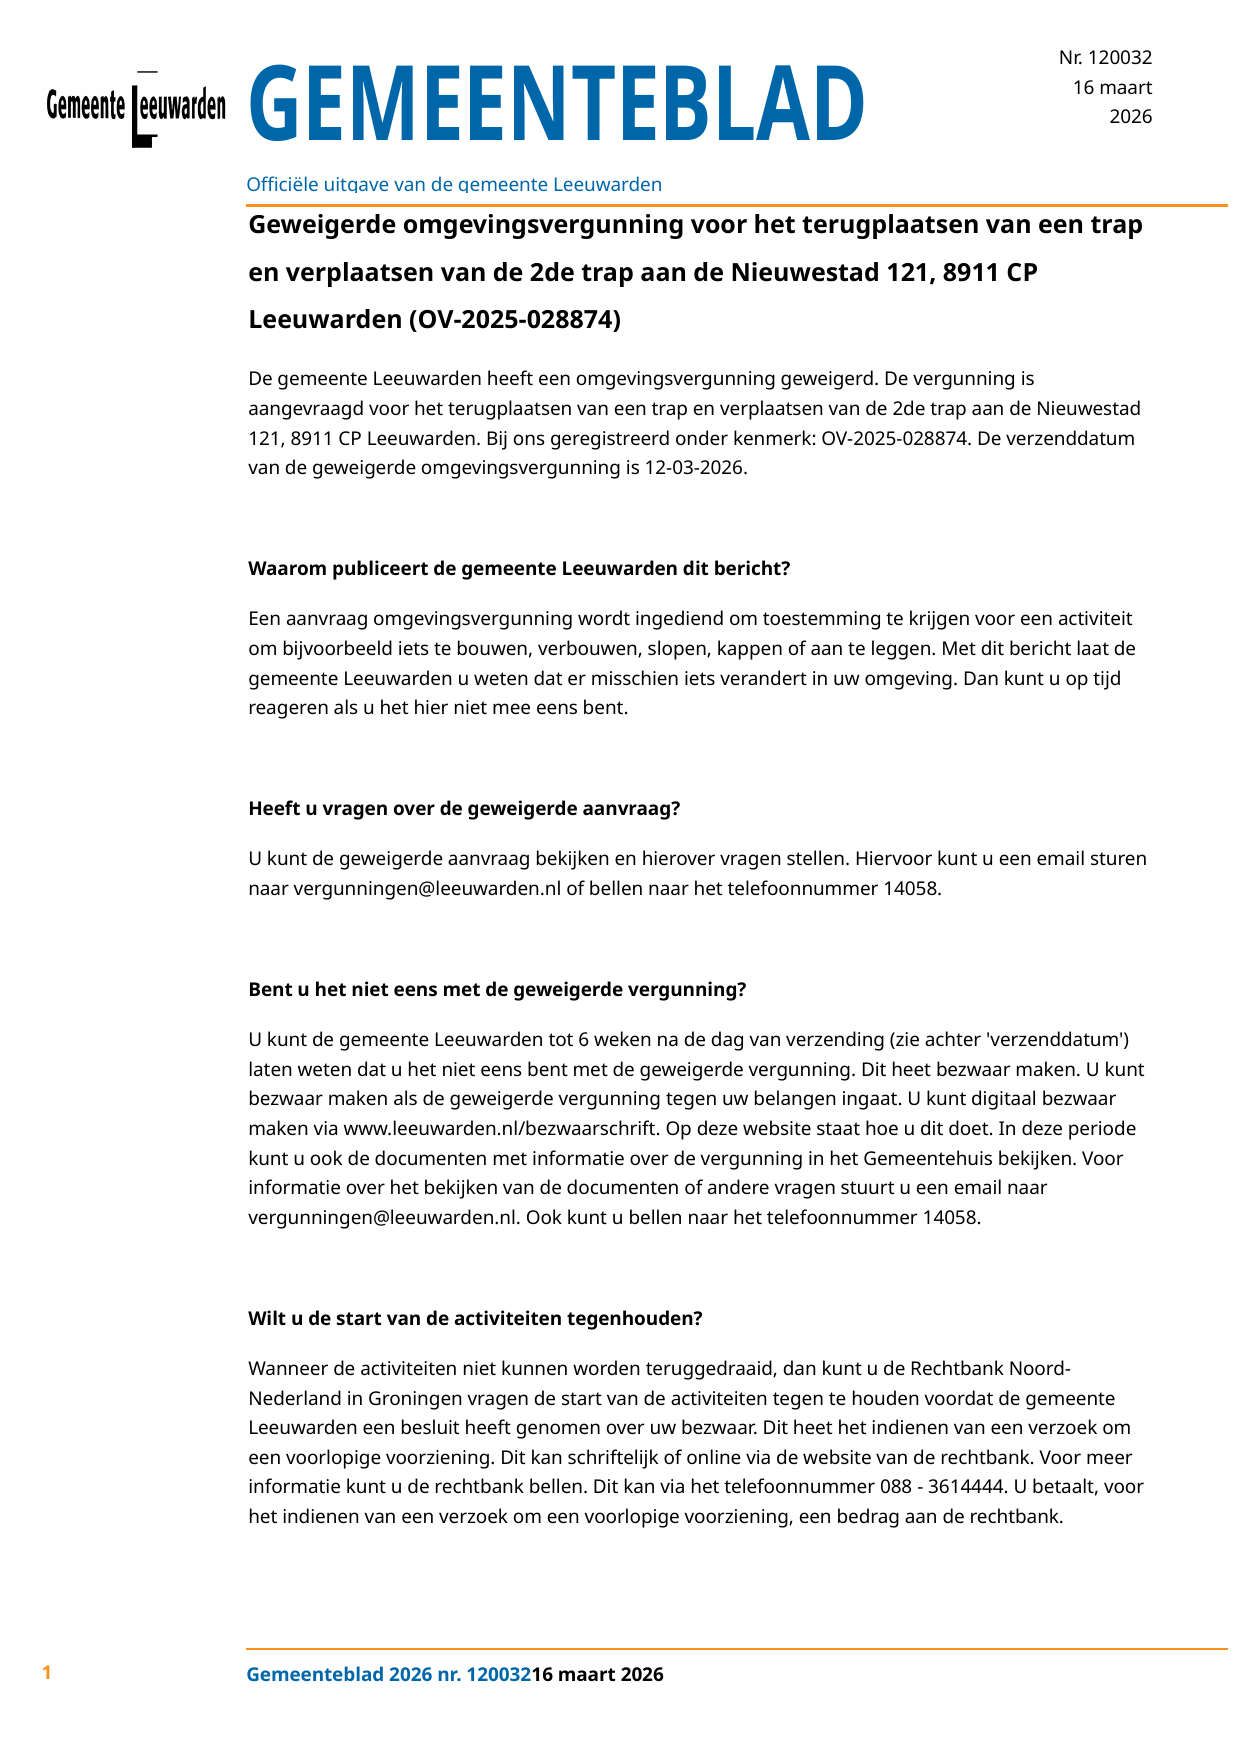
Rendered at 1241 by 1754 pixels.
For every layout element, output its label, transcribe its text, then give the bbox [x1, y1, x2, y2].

text U kunt de gemeente Leeuwarden tot 6 weken na de dag van verzending (zie achter 'verzenddatum') laten weten dat u het niet eens bent met de geweigerde vergunning. Dit heet bezwaar maken. U kunt bezwaar maken als de geweigerde vergunning tegen uw belangen ingaat. U kunt digitaal bezwaar maken via www.leeuwarden.nl/bezwaarschrift. Op deze website staat hoe u dit doet. In deze periode kunt u ook de documenten met informatie over de vergunning in het Gemeentehuis bekijken. Voor informatie over het bekijken van de documenten of andere vragen stuurt u een email naar vergunningen@leeuwarden.nl. Ook kunt u bellen naar het telefoonnummer 14058. [248, 1026, 1152, 1229]
text U kunt de geweigerde aanvraag bekijken en hierover vragen stellen. Hiervoor kunt u een email sturen naar vergunningen@leeuwarden.nl of bellen naar het telefoonnummer 14058. [248, 846, 1152, 901]
text Wilt u de start van de activiteiten tegenhouden? [248, 1305, 1152, 1330]
text De gemeente Leeuwarden heeft een omgevingsvergunning geweigerd. De vergunning is aangevraagd voor het terugplaatsen van een trap en verplaatsen van de 2de trap aan de Nieuwestad 121, 8911 CP Leeuwarden. Bij ons geregistreerd onder kenmerk: OV-2025-028874. De verzenddatum van de geweigerde omgevingsvergunning is 12-03-2026. [248, 366, 1152, 480]
text Bent u het niet eens met de geweigerde vergunning? [248, 976, 1152, 1002]
picture [41, 47, 231, 172]
text Een aanvraag omgevingsvergunning wordt ingediend om toestemming te krijgen voor een activiteit om bijvoorbeeld iets te bouwen, verbouwen, slopen, kappen of aan te leggen. Met dit bericht laat de gemeente Leeuwarden u weten dat er misschien iets verandert in uw omgeving. Dan kunt u op tijd reageren als u het hier niet mee eens bent. [248, 606, 1152, 720]
text Wanneer de activiteiten niet kunnen worden teruggedraaid, dan kunt u de Rechtbank Noord-Nederland in Groningen vragen de start van de activiteiten tegen te houden voordat de gemeente Leeuwarden een besluit heeft genomen over uw bezwaar. Dit heet het indienen van een verzoek om een voorlopige voorziening. Dit kan schriftelijk of online via de website van de rechtbank. Voor meer informatie kunt u de rechtbank bellen. Dit kan via het telefoonnummer 088 - 3614444. U betaalt, voor het indienen van een verzoek om een voorlopige voorziening, een bedrag aan de rechtbank. [248, 1355, 1152, 1529]
text Geweigerde omgevingsvergunning voor het terugplaatsen van een trap en verplaatsen van de 2de trap aan de Nieuwestad 121, 8911 CP Leeuwarden (OV-2025-028874) [248, 207, 1152, 336]
text Heeft u vragen over de geweigerde aanvraag? [248, 795, 1152, 821]
text Waarom publiceert de gemeente Leeuwarden dit bericht? [248, 555, 1152, 581]
